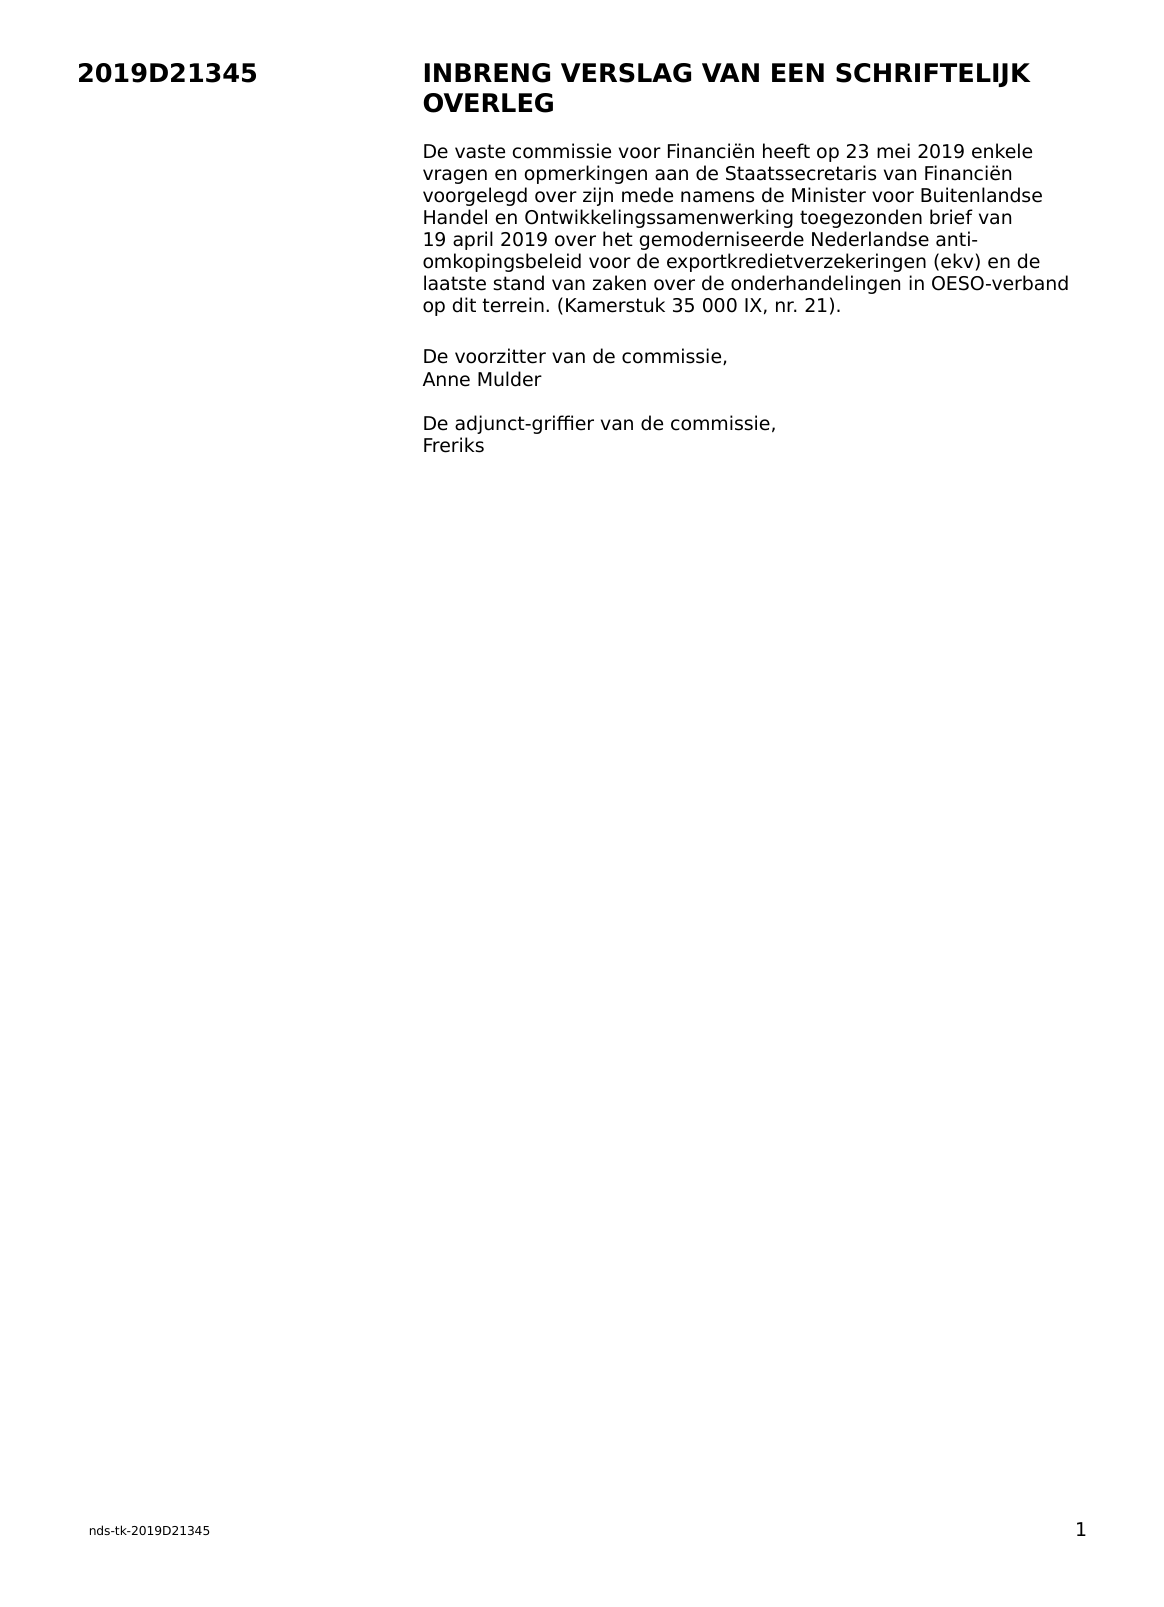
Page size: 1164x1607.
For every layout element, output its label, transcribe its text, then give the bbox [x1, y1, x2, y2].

text De voorzitter van de commissie, Anne Mulder [422, 346, 1087, 390]
text 2019D21345 INBRENG VERSLAG VAN EEN SCHRIFTELIJK OVERLEG [77, 59, 1087, 118]
text De vaste commissie voor Financiën heeft op 23 mei 2019 enkele vragen en opmerkingen aan de Staatssecretaris van Financiën voorgelegd over zijn mede namens de Minister voor Buitenlandse Handel en Ontwikkelingssamenwerking toegezonden brief van 19 april 2019 over het gemoderniseerde Nederlandse anti-omkopingsbeleid voor de exportkredietverzekeringen (ekv) en de laatste stand van zaken over de onderhandelingen in OESO-verband op dit terrein. (Kamerstuk 35 000 IX, nr. 21). [422, 141, 1087, 316]
text De adjunct-griffier van de commissie, Freriks [422, 413, 1087, 457]
text nds-tk-2019D21345 [88, 1524, 323, 1538]
